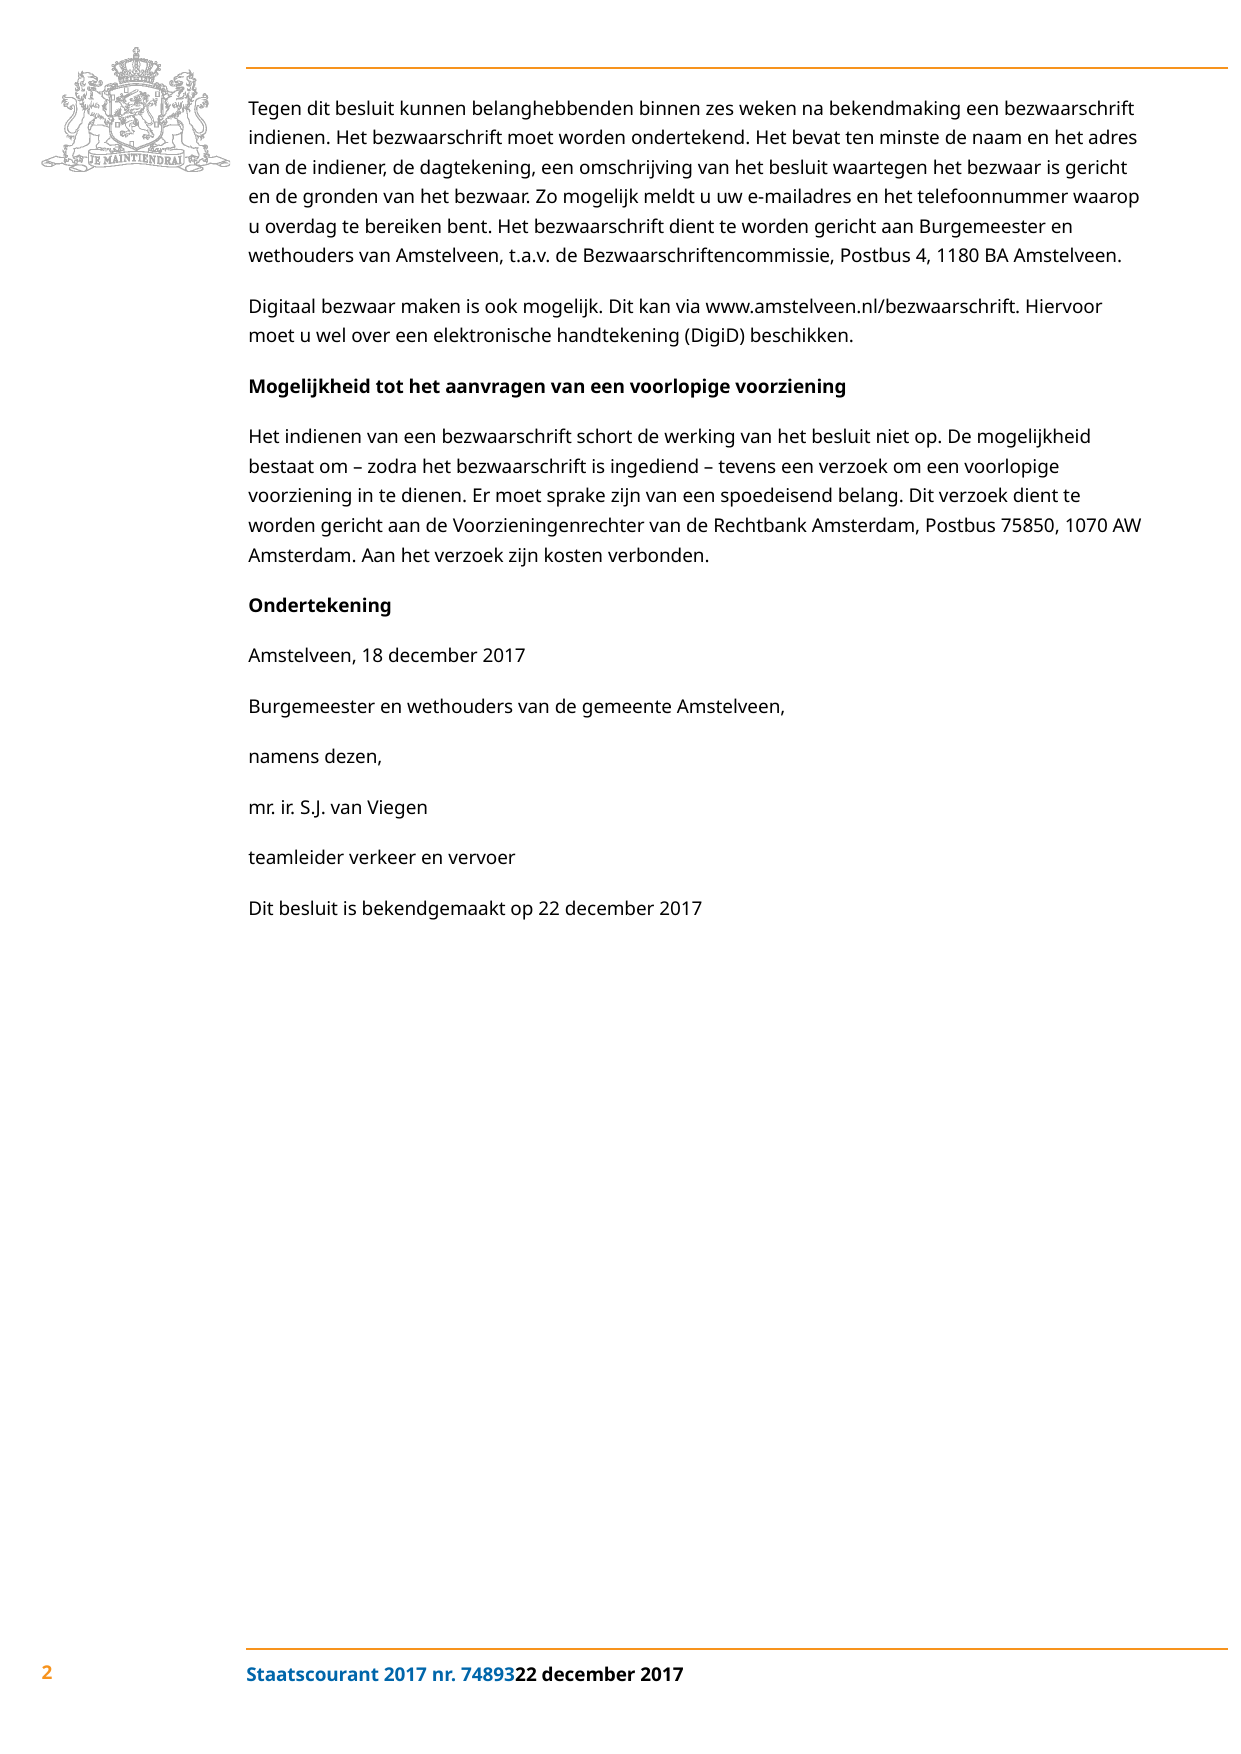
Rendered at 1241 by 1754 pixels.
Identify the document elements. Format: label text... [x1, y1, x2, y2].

text namens dezen, [248, 743, 1152, 769]
text Burgemeester en wethouders van de gemeente Amstelveen, [248, 693, 1152, 719]
text Mogelijkheid tot het aanvragen van een voorlopige voorziening [248, 373, 1152, 399]
text Dit besluit is bekendgemaakt op 22 december 2017 [248, 895, 1152, 921]
text Ondertekening [248, 592, 1152, 618]
text Amstelveen, 18 december 2017 [248, 643, 1152, 668]
text Digitaal bezwaar maken is ook mogelijk. Dit kan via www.amstelveen.nl/bezwaarschrift. Hiervoor moet u wel over een elektronische handtekening (DigiD) beschikken. [248, 293, 1152, 348]
text teamleider verkeer en vervoer [248, 844, 1152, 870]
text mr. ir. S.J. van Viegen [248, 794, 1152, 820]
picture [41, 47, 231, 172]
text Tegen dit besluit kunnen belanghebbenden binnen zes weken na bekendmaking een bezwaarschrift indienen. Het bezwaarschrift moet worden ondertekend. Het bevat ten minste de naam en het adres van de indiener, de dagtekening, een omschrijving van het besluit waartegen het bezwaar is gericht en de gronden van het bezwaar. Zo mogelijk meldt u uw e-mailadres en het telefoonnummer waarop u overdag te bereiken bent. Het bezwaarschrift dient te worden gericht aan Burgemeester en wethouders van Amstelveen, t.a.v. de Bezwaarschriftencommissie, Postbus 4, 1180 BA Amstelveen. [248, 95, 1152, 268]
text Het indienen van een bezwaarschrift schort de werking van het besluit niet op. De mogelijkheid bestaat om – zodra het bezwaarschrift is ingediend – tevens een verzoek om een voorlopige voorziening in te dienen. Er moet sprake zijn van een spoedeisend belang. Dit verzoek dient te worden gericht aan de Voorzieningenrechter van de Rechtbank Amsterdam, Postbus 75850, 1070 AW Amsterdam. Aan het verzoek zijn kosten verbonden. [248, 423, 1152, 568]
